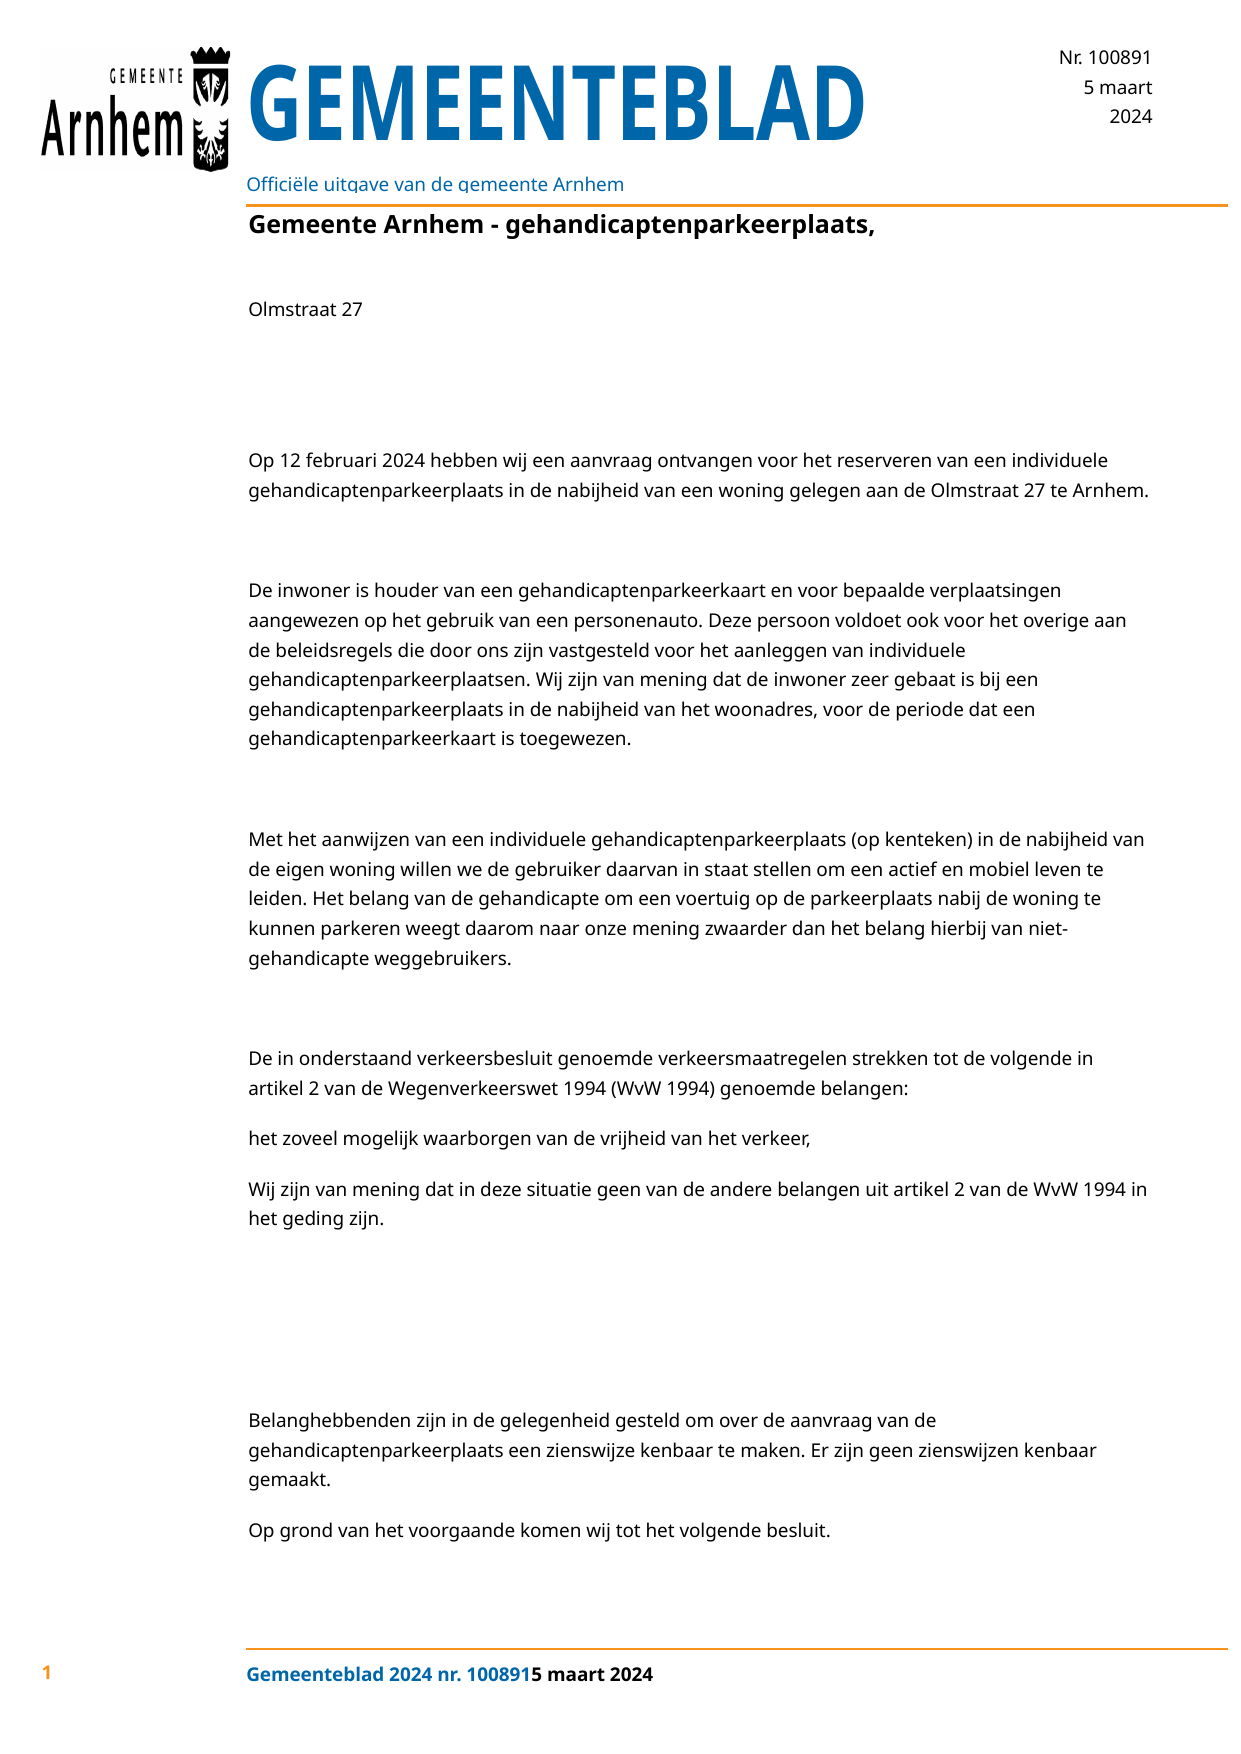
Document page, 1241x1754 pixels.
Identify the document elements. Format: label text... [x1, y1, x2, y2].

text De in onderstaand verkeersbesluit genoemde verkeersmaatregelen strekken tot de volgende in artikel 2 van de Wegenverkeerswet 1994 (WvW 1994) genoemde belangen: [248, 1046, 1152, 1101]
picture [41, 47, 231, 172]
text Op grond van het voorgaande komen wij tot het volgende besluit. [248, 1517, 1152, 1543]
text De inwoner is houder van een gehandicaptenparkeerkaart en voor bepaalde verplaatsingen aangewezen op het gebruik van een personenauto. Deze persoon voldoet ook voor het overige aan de beleidsregels die door ons zijn vastgesteld voor het aanleggen van individuele gehandicaptenparkeerplaatsen. Wij zijn van mening dat de inwoner zeer gebaat is bij een gehandicaptenparkeerplaats in de nabijheid van het woonadres, voor de periode dat een gehandicaptenparkeerkaart is toegewezen. [248, 578, 1152, 751]
text Wij zijn van mening dat in deze situatie geen van de andere belangen uit artikel 2 van de WvW 1994 in het geding zijn. [248, 1176, 1152, 1231]
text Gemeente Arnhem - gehandicaptenparkeerplaats, [248, 207, 1152, 241]
text het zoveel mogelijk waarborgen van de vrijheid van het verkeer, [248, 1126, 1152, 1151]
text Belanghebbenden zijn in de gelegenheid gesteld om over de aanvraag van de gehandicaptenparkeerplaats een zienswijze kenbaar te maken. Er zijn geen zienswijzen kenbaar gemaakt. [248, 1407, 1152, 1492]
text Op 12 februari 2024 hebben wij een aanvraag ontvangen voor het reserveren van een individuele gehandicaptenparkeerplaats in de nabijheid van een woning gelegen aan de Olmstraat 27 te Arnhem. [248, 447, 1152, 503]
text Met het aanwijzen van een individuele gehandicaptenparkeerplaats (op kenteken) in de nabijheid van de eigen woning willen we de gebruiker daarvan in staat stellen om een actief en mobiel leven te leiden. Het belang van de gehandicapte om een voertuig op de parkeerplaats nabij de woning te kunnen parkeren weegt daarom naar onze mening zwaarder dan het belang hierbij van niet-gehandicapte weggebruikers. [248, 826, 1152, 971]
text Olmstraat 27 [248, 296, 1152, 322]
